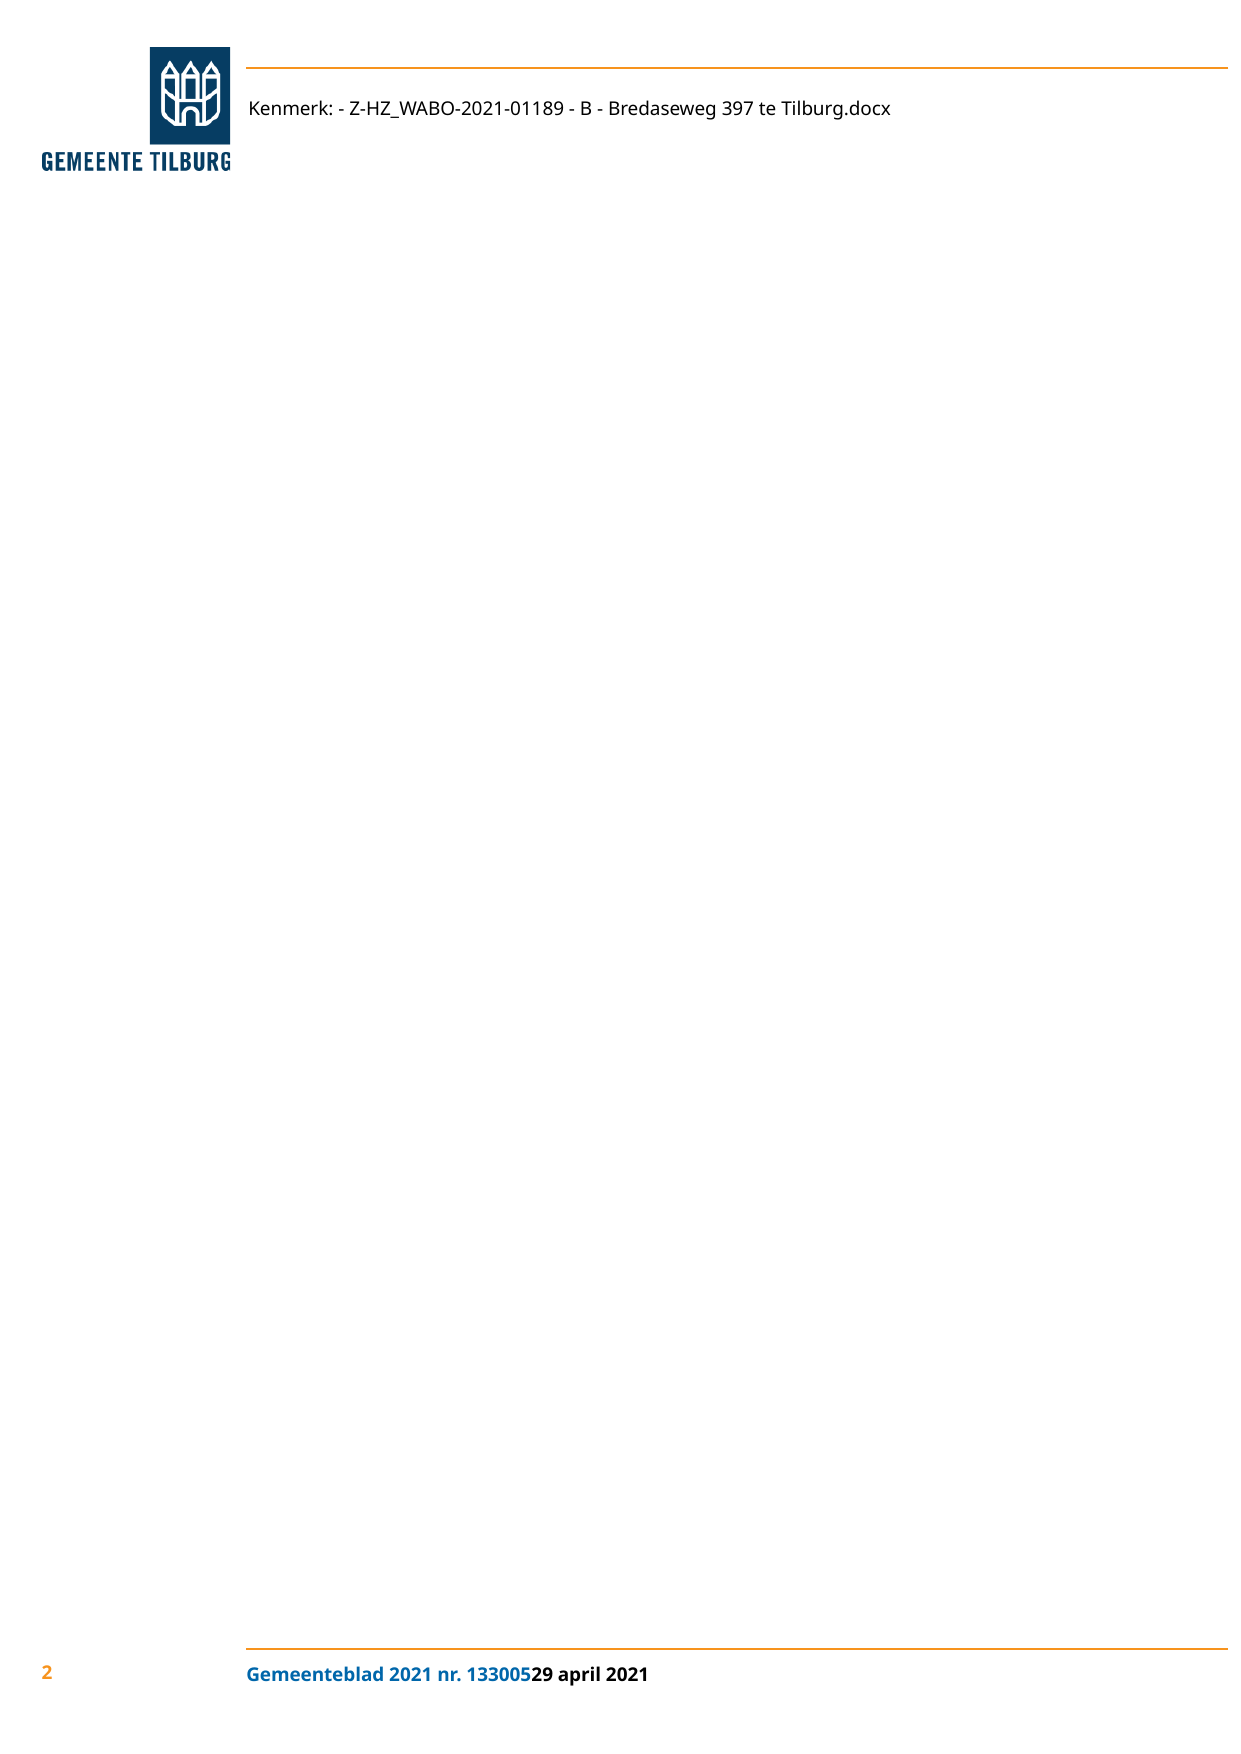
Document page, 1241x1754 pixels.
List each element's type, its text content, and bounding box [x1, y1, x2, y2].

text Kenmerk: - Z-HZ_WABO-2021-01189 - B - Bredaseweg 397 te Tilburg.docx [248, 95, 1152, 121]
picture [41, 47, 231, 172]
